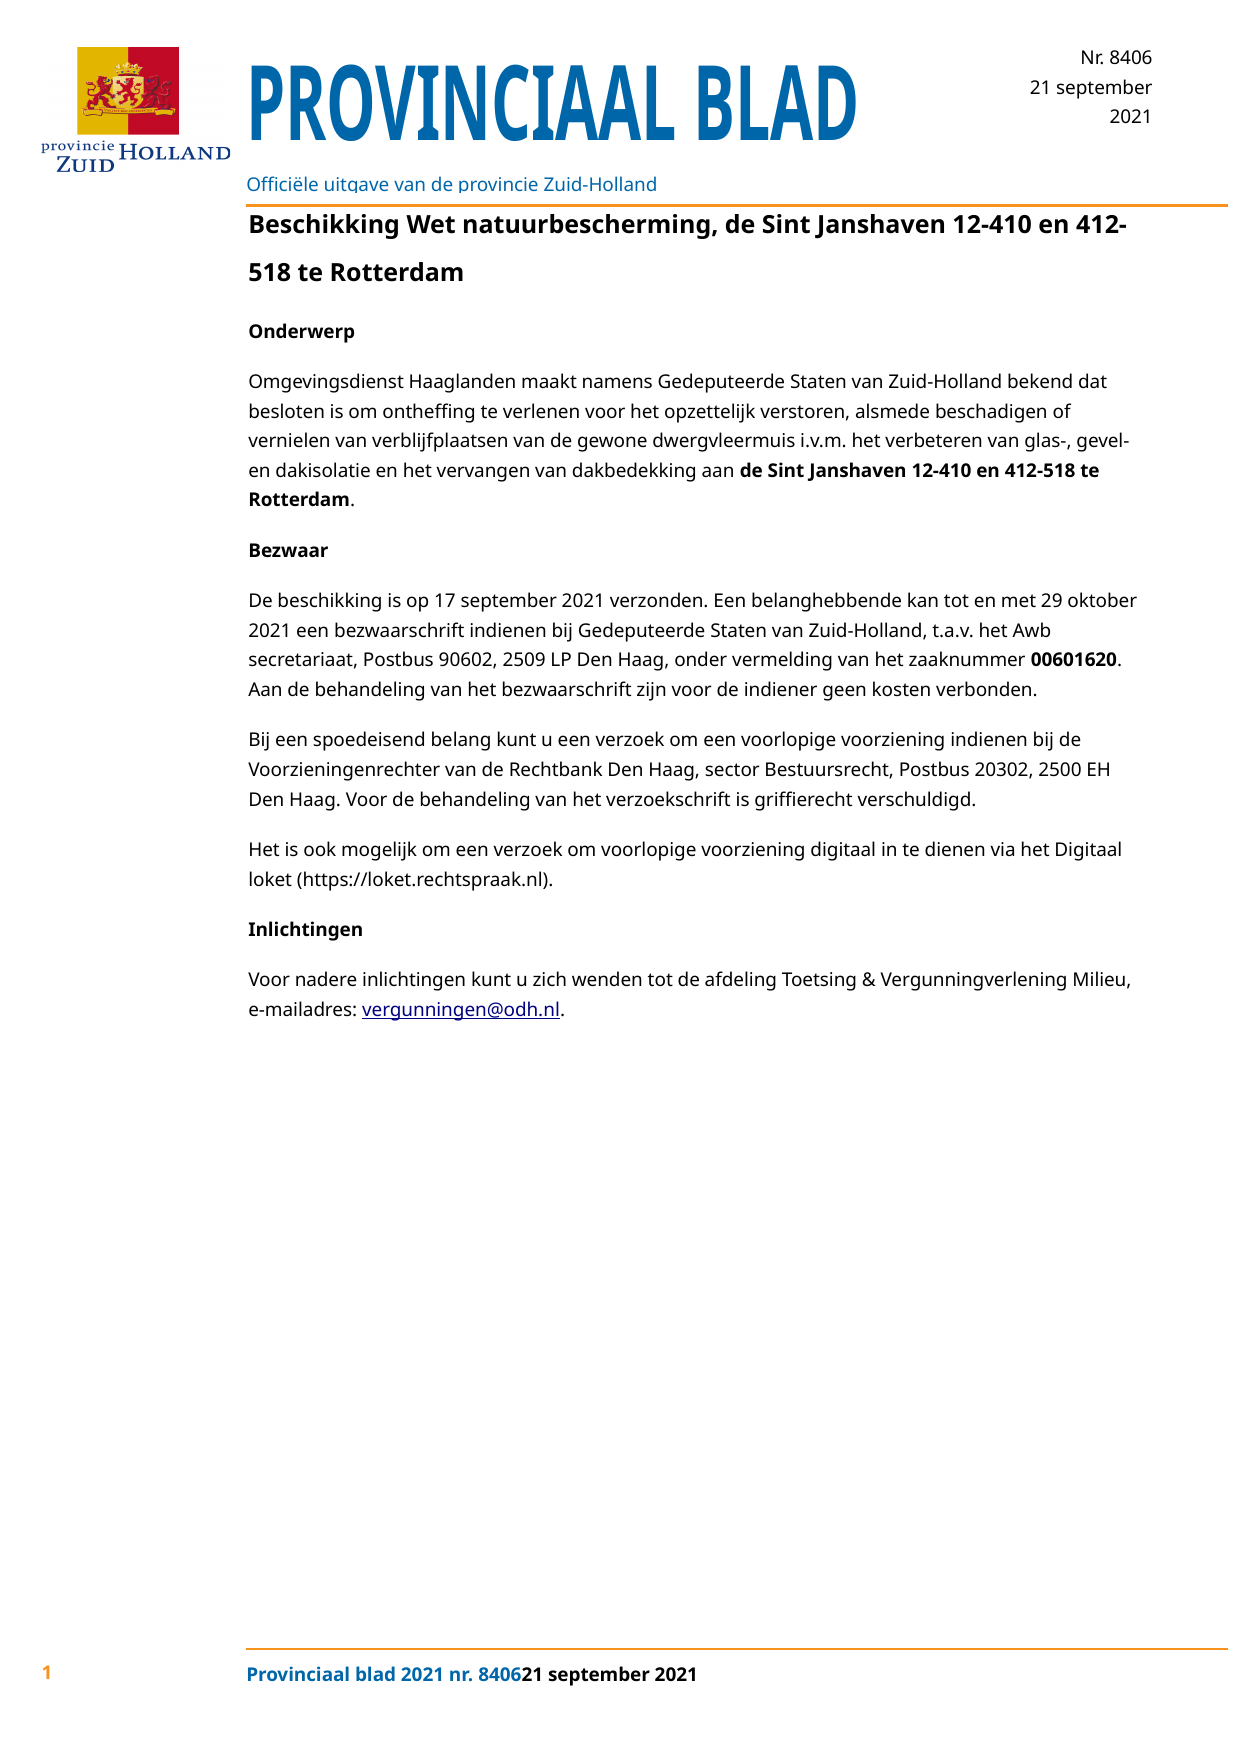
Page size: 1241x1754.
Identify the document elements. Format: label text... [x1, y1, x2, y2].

text Het is ook mogelijk om een verzoek om voorlopige voorziening digitaal in te dienen via het Digitaal loket (https://loket.rechtspraak.nl). [248, 836, 1152, 892]
text Omgevingsdienst Haaglanden maakt namens Gedeputeerde Staten van Zuid-Holland bekend dat besloten is om ontheffing te verlenen voor het opzettelijk verstoren, alsmede beschadigen of vernielen van verblijfplaatsen van de gewone dwergvleermuis i.v.m. het verbeteren van glas-, gevel- en dakisolatie en het vervangen van dakbedekking aan de Sint Janshaven 12-410 en 412-518 te Rotterdam. [248, 368, 1152, 512]
picture [41, 47, 231, 172]
text Bij een spoedeisend belang kunt u een verzoek om een voorlopige voorziening indienen bij de Voorzieningenrechter van de Rechtbank Den Haag, sector Bestuursrecht, Postbus 20302, 2500 EH Den Haag. Voor de behandeling van het verzoekschrift is griffierecht verschuldigd. [248, 727, 1152, 812]
text Onderwerp [248, 318, 1152, 344]
text Inlichtingen [248, 916, 1152, 942]
text Beschikking Wet natuurbescherming, de Sint Janshaven 12-410 en 412-518 te Rotterdam [248, 207, 1152, 288]
text De beschikking is op 17 september 2021 verzonden. Een belanghebbende kan tot en met 29 oktober 2021 een bezwaarschrift indienen bij Gedeputeerde Staten van Zuid-Holland, t.a.v. het Awb secretariaat, Postbus 90602, 2509 LP Den Haag, onder vermelding van het zaaknummer 00601620. Aan de behandeling van het bezwaarschrift zijn voor de indiener geen kosten verbonden. [248, 587, 1152, 702]
text Voor nadere inlichtingen kunt u zich wenden tot de afdeling Toetsing & Vergunningverlening Milieu, e-mailadres: vergunningen@odh.nl. [248, 967, 1152, 1022]
text Bezwaar [248, 537, 1152, 563]
